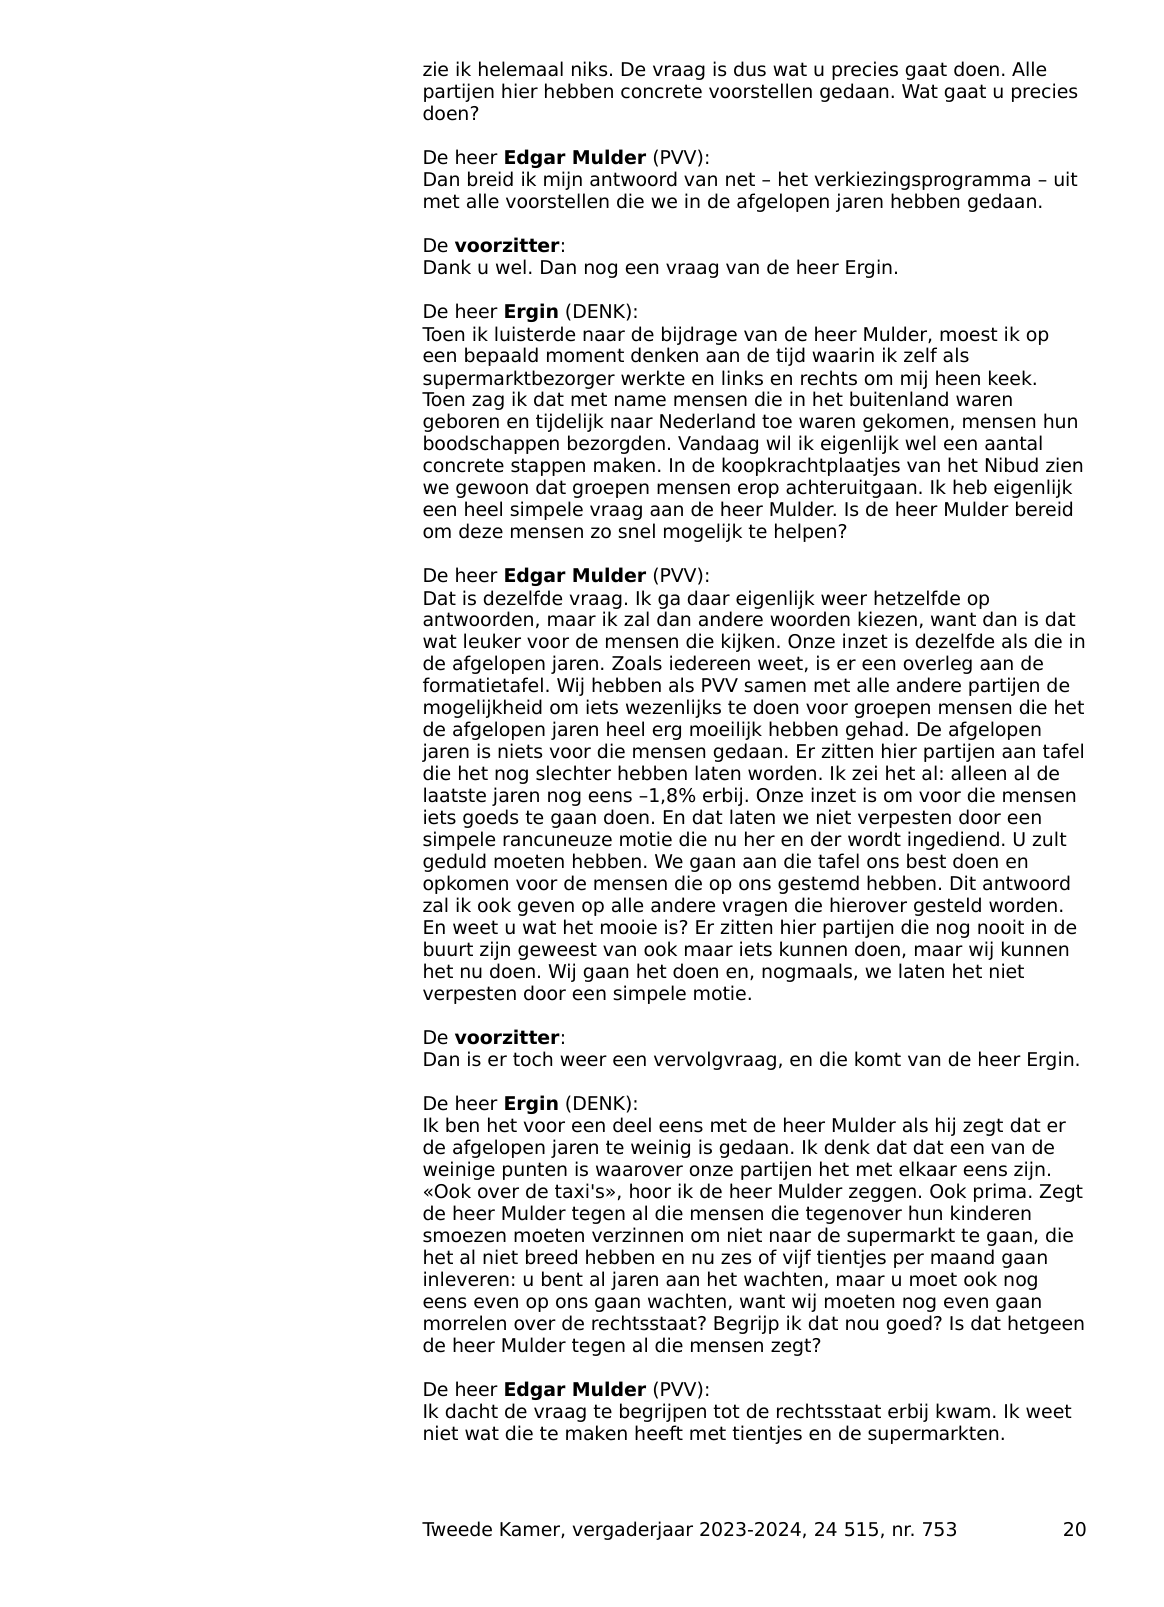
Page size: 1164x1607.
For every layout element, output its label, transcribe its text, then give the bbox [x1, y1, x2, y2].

text De heer Ergin (DENK): [422, 1093, 1087, 1115]
text De voorzitter: [422, 235, 1087, 257]
text Ik dacht de vraag te begrijpen tot de rechtsstaat erbij kwam. Ik weet niet wat die te maken heeft met tientjes en de supermarkten. [422, 1401, 1087, 1445]
text De heer Edgar Mulder (PVV): [422, 147, 1087, 169]
text De heer Edgar Mulder (PVV): [422, 565, 1087, 587]
text Toen ik luisterde naar de bijdrage van de heer Mulder, moest ik op een bepaald moment denken aan de tijd waarin ik zelf als supermarktbezorger werkte en links en rechts om mij heen keek. Toen zag ik dat met name mensen die in het buitenland waren geboren en tijdelijk naar Nederland toe waren gekomen, mensen hun boodschappen bezorgden. Vandaag wil ik eigenlijk wel een aantal concrete stappen maken. In de koopkrachtplaatjes van het Nibud zien we gewoon dat groepen mensen erop achteruitgaan. Ik heb eigenlijk een heel simpele vraag aan de heer Mulder. Is de heer Mulder bereid om deze mensen zo snel mogelijk te helpen? [422, 323, 1087, 543]
text Dan is er toch weer een vervolgvraag, en die komt van de heer Ergin. [422, 1049, 1087, 1071]
text De heer Ergin (DENK): [422, 301, 1087, 323]
text De heer Edgar Mulder (PVV): [422, 1379, 1087, 1401]
text Dat is dezelfde vraag. Ik ga daar eigenlijk weer hetzelfde op antwoorden, maar ik zal dan andere woorden kiezen, want dan is dat wat leuker voor de mensen die kijken. Onze inzet is dezelfde als die in de afgelopen jaren. Zoals iedereen weet, is er een overleg aan de formatietafel. Wij hebben als PVV samen met alle andere partijen de mogelijkheid om iets wezenlijks te doen voor groepen mensen die het de afgelopen jaren heel erg moeilijk hebben gehad. De afgelopen jaren is niets voor die mensen gedaan. Er zitten hier partijen aan tafel die het nog slechter hebben laten worden. Ik zei het al: alleen al de laatste jaren nog eens –1,8% erbij. Onze inzet is om voor die mensen iets goeds te gaan doen. En dat laten we niet verpesten door een simpele rancuneuze motie die nu her en der wordt ingediend. U zult geduld moeten hebben. We gaan aan die tafel ons best doen en opkomen voor de mensen die op ons gestemd hebben. Dit antwoord zal ik ook geven op alle andere vragen die hierover gesteld worden. En weet u wat het mooie is? Er zitten hier partijen die nog nooit in de buurt zijn geweest van ook maar iets kunnen doen, maar wij kunnen het nu doen. Wij gaan het doen en, nogmaals, we laten het niet verpesten door een simpele motie. [422, 587, 1087, 1005]
text Dan breid ik mijn antwoord van net – het verkiezingsprogramma – uit met alle voorstellen die we in de afgelopen jaren hebben gedaan. [422, 169, 1087, 213]
text zie ik helemaal niks. De vraag is dus wat u precies gaat doen. Alle partijen hier hebben concrete voorstellen gedaan. Wat gaat u precies doen? [422, 59, 1087, 125]
text Ik ben het voor een deel eens met de heer Mulder als hij zegt dat er de afgelopen jaren te weinig is gedaan. Ik denk dat dat een van de weinige punten is waarover onze partijen het met elkaar eens zijn. «Ook over de taxi's», hoor ik de heer Mulder zeggen. Ook prima. Zegt de heer Mulder tegen al die mensen die tegenover hun kinderen smoezen moeten verzinnen om niet naar de supermarkt te gaan, die het al niet breed hebben en nu zes of vijf tientjes per maand gaan inleveren: u bent al jaren aan het wachten, maar u moet ook nog eens even op ons gaan wachten, want wij moeten nog even gaan morrelen over de rechtsstaat? Begrijp ik dat nou goed? Is dat hetgeen de heer Mulder tegen al die mensen zegt? [422, 1115, 1087, 1357]
text De voorzitter: [422, 1027, 1087, 1049]
text Dank u wel. Dan nog een vraag van de heer Ergin. [422, 257, 1087, 279]
